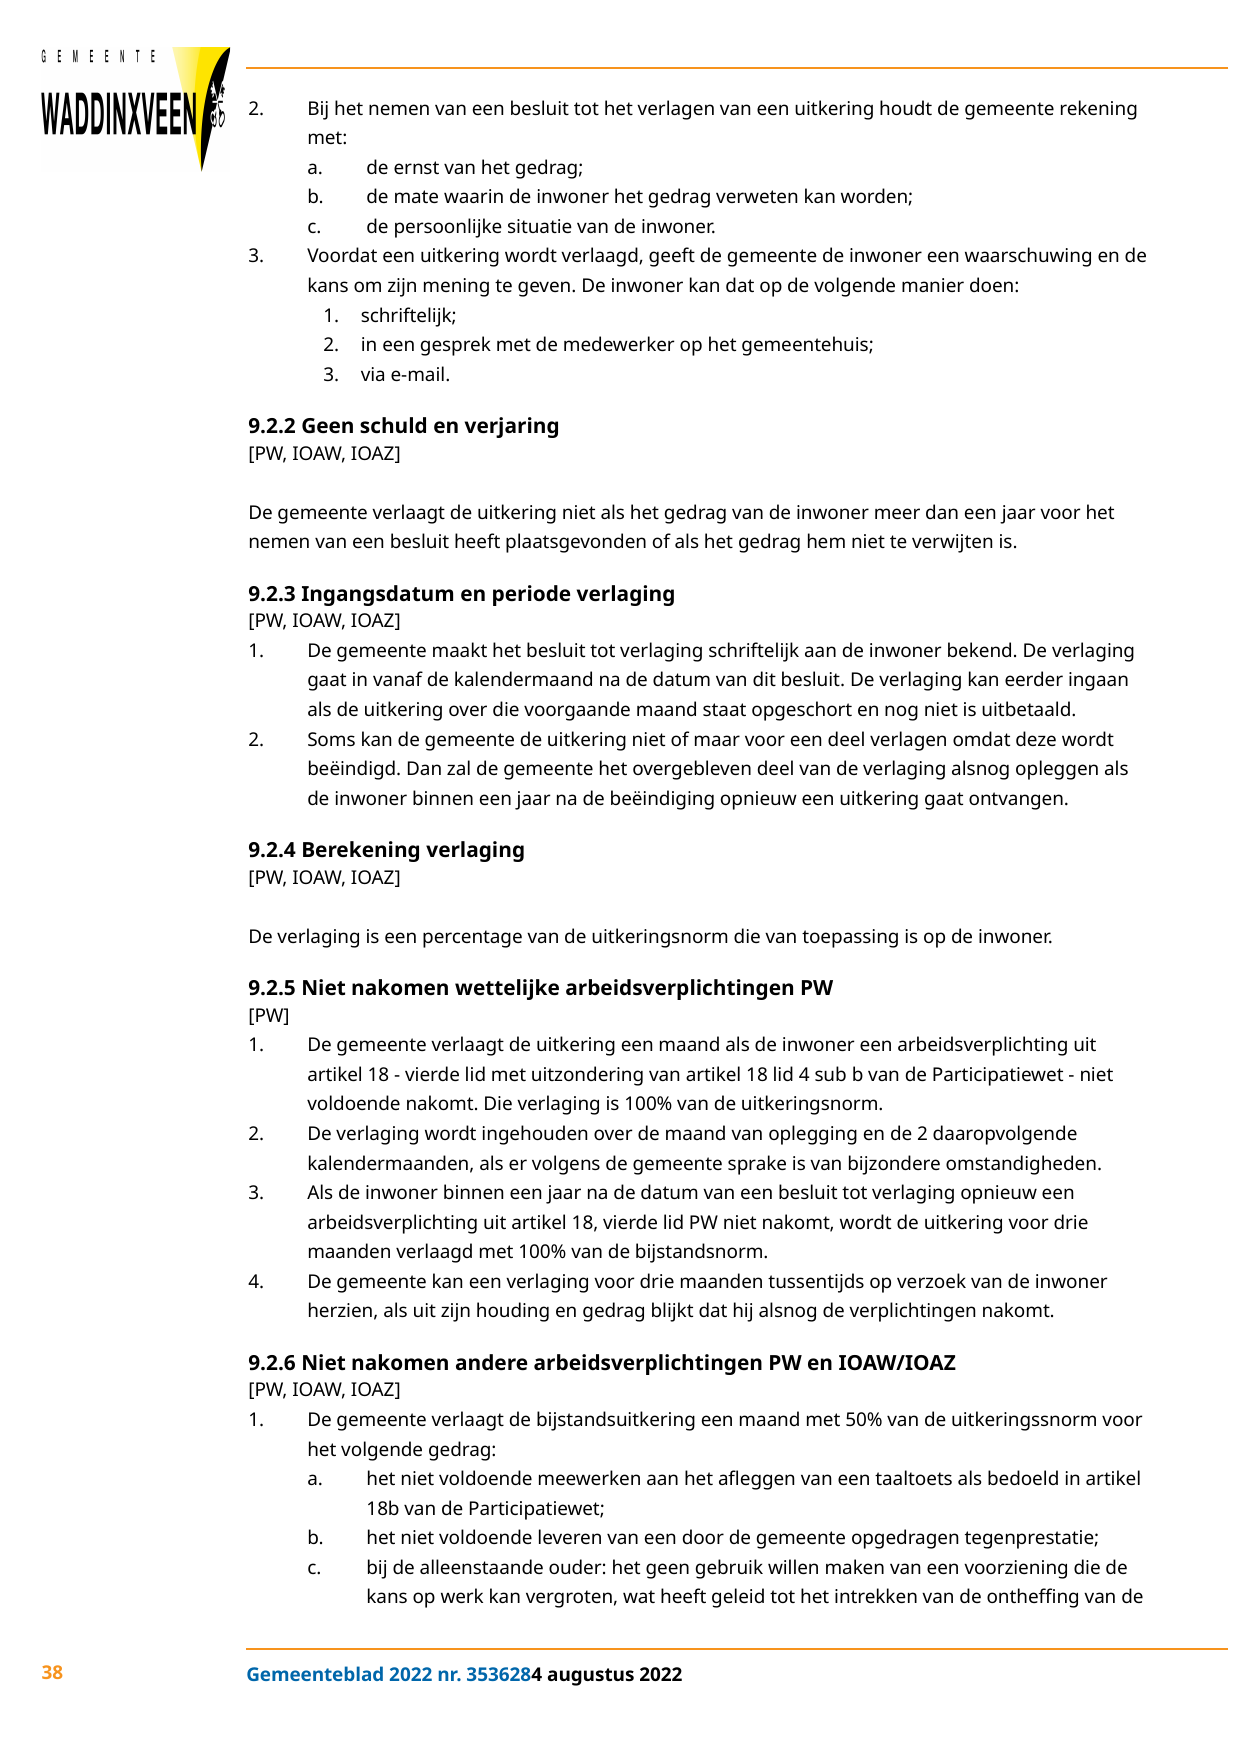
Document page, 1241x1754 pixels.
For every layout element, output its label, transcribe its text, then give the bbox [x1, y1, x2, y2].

text 9.2.5 Niet nakomen wettelijke arbeidsverplichtingen PW [248, 973, 1152, 1002]
list De gemeente maakt het besluit tot verlaging schriftelijk aan de inwoner bekend. De verlaging gaat in vanaf de kalendermaand na de datum van dit besluit. De verlaging kan eerder ingaan als de uitkering over die voorgaande maand staat opgeschort en nog niet is uitbetaald. [248, 637, 1152, 722]
list Als de inwoner binnen een jaar na de datum van een besluit tot verlaging opnieuw een arbeidsverplichting uit artikel 18, vierde lid PW niet nakomt, wordt de uitkering voor drie maanden verlaagd met 100% van de bijstandsnorm. [248, 1179, 1152, 1264]
list het niet voldoende meewerken aan het afleggen van een taaltoets als bedoeld in artikel 18b van de Participatiewet; [307, 1465, 1152, 1521]
list Voordat een uitkering wordt verlaagd, geeft de gemeente de inwoner een waarschuwing en de kans om zijn mening te geven. De inwoner kan dat op de volgende manier doen: [248, 243, 1152, 298]
picture [41, 47, 231, 172]
list in een gesprek met de medewerker op het gemeentehuis; [323, 331, 1152, 357]
text 9.2.2 Geen schuld en verjaring [248, 411, 1152, 440]
text [PW, IOAW, IOAZ] [248, 440, 1152, 466]
text [PW, IOAW, IOAZ] [248, 607, 1152, 633]
text De gemeente verlaagt de uitkering niet als het gedrag van de inwoner meer dan een jaar voor het nemen van een besluit heeft plaatsgevonden of als het gedrag hem niet te verwijten is. [248, 499, 1152, 554]
list De gemeente verlaagt de bijstandsuitkering een maand met 50% van de uitkeringssnorm voor het volgende gedrag: [248, 1406, 1152, 1461]
text 9.2.6 Niet nakomen andere arbeidsverplichtingen PW en IOAW/IOAZ [248, 1348, 1152, 1377]
text 9.2.4 Berekening verlaging [248, 835, 1152, 864]
list de mate waarin de inwoner het gedrag verweten kan worden; [307, 183, 1152, 209]
list De verlaging wordt ingehouden over de maand van oplegging en de 2 daaropvolgende kalendermaanden, als er volgens de gemeente sprake is van bijzondere omstandigheden. [248, 1120, 1152, 1176]
text [PW] [248, 1002, 1152, 1028]
list de persoonlijke situatie van de inwoner. [307, 213, 1152, 239]
text [PW, IOAW, IOAZ] [248, 864, 1152, 889]
list Soms kan de gemeente de uitkering niet of maar voor een deel verlagen omdat deze wordt beëindigd. Dan zal de gemeente het overgebleven deel van de verlaging alsnog opleggen als de inwoner binnen een jaar na de beëindiging opnieuw een uitkering gaat ontvangen. [248, 726, 1152, 811]
list De gemeente kan een verlaging voor drie maanden tussentijds op verzoek van de inwoner herzien, als uit zijn houding en gedrag blijkt dat hij alsnog de verplichtingen nakomt. [248, 1268, 1152, 1323]
list schriftelijk; [323, 302, 1152, 328]
list het niet voldoende leveren van een door de gemeente opgedragen tegenprestatie; [307, 1524, 1152, 1550]
text [PW, IOAW, IOAZ] [248, 1377, 1152, 1402]
list via e-mail. [323, 361, 1152, 387]
list bij de alleenstaande ouder: het geen gebruik willen maken van een voorziening die de kans op werk kan vergroten, wat heeft geleid tot het intrekken van de ontheffing van de [307, 1554, 1152, 1609]
text 9.2.3 Ingangsdatum en periode verlaging [248, 579, 1152, 607]
list de ernst van het gedrag; [307, 154, 1152, 180]
text De verlaging is een percentage van de uitkeringsnorm die van toepassing is op de inwoner. [248, 923, 1152, 949]
list De gemeente verlaagt de uitkering een maand als de inwoner een arbeidsverplichting uit artikel 18 - vierde lid met uitzondering van artikel 18 lid 4 sub b van de Participatiewet - niet voldoende nakomt. Die verlaging is 100% van de uitkeringsnorm. [248, 1031, 1152, 1116]
list Bij het nemen van een besluit tot het verlagen van een uitkering houdt de gemeente rekening met: [248, 95, 1152, 150]
